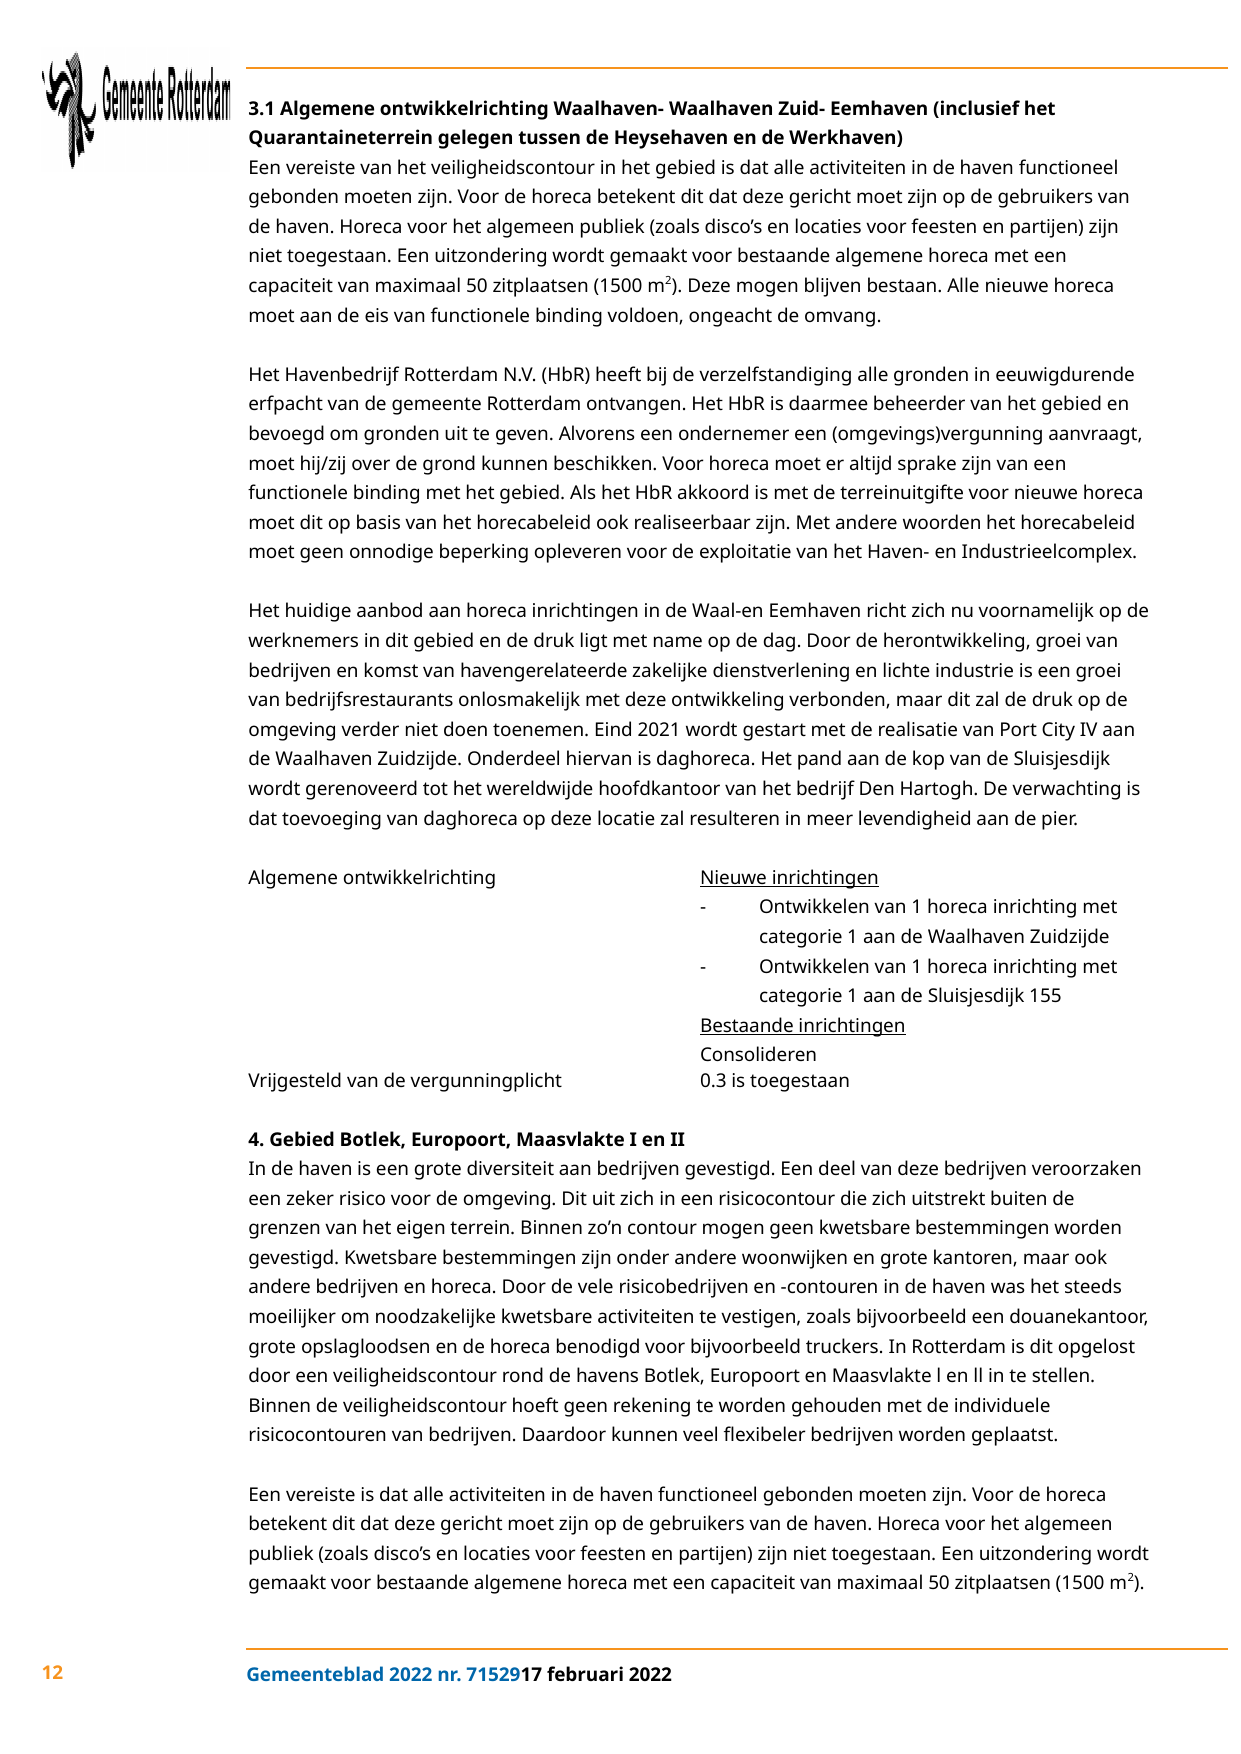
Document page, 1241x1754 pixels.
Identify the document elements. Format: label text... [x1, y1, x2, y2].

table_cell Vrijgesteld van de vergunningplicht [248, 1067, 700, 1093]
table_cell 0.3 is toegestaan [700, 1067, 1152, 1093]
text Een vereiste van het veiligheidscontour in het gebied is dat alle activiteiten in de haven functioneel gebonden moeten zijn. Voor de horeca betekent dit dat deze gericht moet zijn op de gebruikers van de haven. Horeca voor het algemeen publiek (zoals disco’s en locaties voor feesten en partijen) zijn niet toegestaan. Een uitzondering wordt gemaakt voor bestaande algemene horeca met een capaciteit van maximaal 50 zitplaatsen (1500 m2). Deze mogen blijven bestaan. Alle nieuwe horeca moet aan de eis van functionele binding voldoen, ongeacht de omvang. [248, 154, 1152, 328]
picture [41, 47, 231, 172]
text 4. Gebied Botlek, Europoort, Maasvlakte I en II [248, 1126, 1152, 1152]
table_header Algemene ontwikkelrichting [248, 864, 700, 1067]
text 3.1 Algemene ontwikkelrichting Waalhaven- Waalhaven Zuid- Eemhaven (inclusief het Quarantaineterrein gelegen tussen de Heysehaven en de Werkhaven) [248, 95, 1152, 150]
text Het Havenbedrijf Rotterdam N.V. (HbR) heeft bij de verzelfstandiging alle gronden in eeuwigdurende erfpacht van de gemeente Rotterdam ontvangen. Het HbR is daarmee beheerder van het gebied en bevoegd om gronden uit te geven. Alvorens een ondernemer een (omgevings)vergunning aanvraagt, moet hij/zij over de grond kunnen beschikken. Voor horeca moet er altijd sprake zijn van een functionele binding met het gebied. Als het HbR akkoord is met de terreinuitgifte voor nieuwe horeca moet dit op basis van het horecabeleid ook realiseerbaar zijn. Met andere woorden het horecabeleid moet geen onnodige beperking opleveren voor de exploitatie van het Haven- en Industrieelcomplex. [248, 361, 1152, 564]
text Een vereiste is dat alle activiteiten in de haven functioneel gebonden moeten zijn. Voor de horeca betekent dit dat deze gericht moet zijn op de gebruikers van de haven. Horeca voor het algemeen publiek (zoals disco’s en locaties voor feesten en partijen) zijn niet toegestaan. Een uitzondering wordt gemaakt voor bestaande algemene horeca met een capaciteit van maximaal 50 zitplaatsen (1500 m2). [248, 1481, 1152, 1595]
table_header Nieuwe inrichtingen Ontwikkelen van 1 horeca inrichting met categorie 1 aan de Waalhaven Zuidzijde Ontwikkelen van 1 horeca inrichting met categorie 1 aan de Sluisjesdijk 155 Bestaande inrichtingen Consolideren [700, 864, 1152, 1067]
text In de haven is een grote diversiteit aan bedrijven gevestigd. Een deel van deze bedrijven veroorzaken een zeker risico voor de omgeving. Dit uit zich in een risicocontour die zich uitstrekt buiten de grenzen van het eigen terrein. Binnen zo’n contour mogen geen kwetsbare bestemmingen worden gevestigd. Kwetsbare bestemmingen zijn onder andere woonwijken en grote kantoren, maar ook andere bedrijven en horeca. Door de vele risicobedrijven en -contouren in de haven was het steeds moeilijker om noodzakelijke kwetsbare activiteiten te vestigen, zoals bijvoorbeeld een douanekantoor, grote opslagloodsen en de horeca benodigd voor bijvoorbeeld truckers. In Rotterdam is dit opgelost door een veiligheidscontour rond de havens Botlek, Europoort en Maasvlakte l en ll in te stellen. Binnen de veiligheidscontour hoeft geen rekening te worden gehouden met de individuele risicocontouren van bedrijven. Daardoor kunnen veel flexibeler bedrijven worden geplaatst. [248, 1155, 1152, 1447]
text Het huidige aanbod aan horeca inrichtingen in de Waal-en Eemhaven richt zich nu voornamelijk op de werknemers in dit gebied en de druk ligt met name op de dag. Door de herontwikkeling, groei van bedrijven en komst van havengerelateerde zakelijke dienstverlening en lichte industrie is een groei van bedrijfsrestaurants onlosmakelijk met deze ontwikkeling verbonden, maar dit zal de druk op de omgeving verder niet doen toenemen. Eind 2021 wordt gestart met de realisatie van Port City IV aan de Waalhaven Zuidzijde. Onderdeel hiervan is daghoreca. Het pand aan de kop van de Sluisjesdijk wordt gerenoveerd tot het wereldwijde hoofdkantoor van het bedrijf Den Hartogh. De verwachting is dat toevoeging van daghoreca op deze locatie zal resulteren in meer levendigheid aan de pier. [248, 598, 1152, 831]
